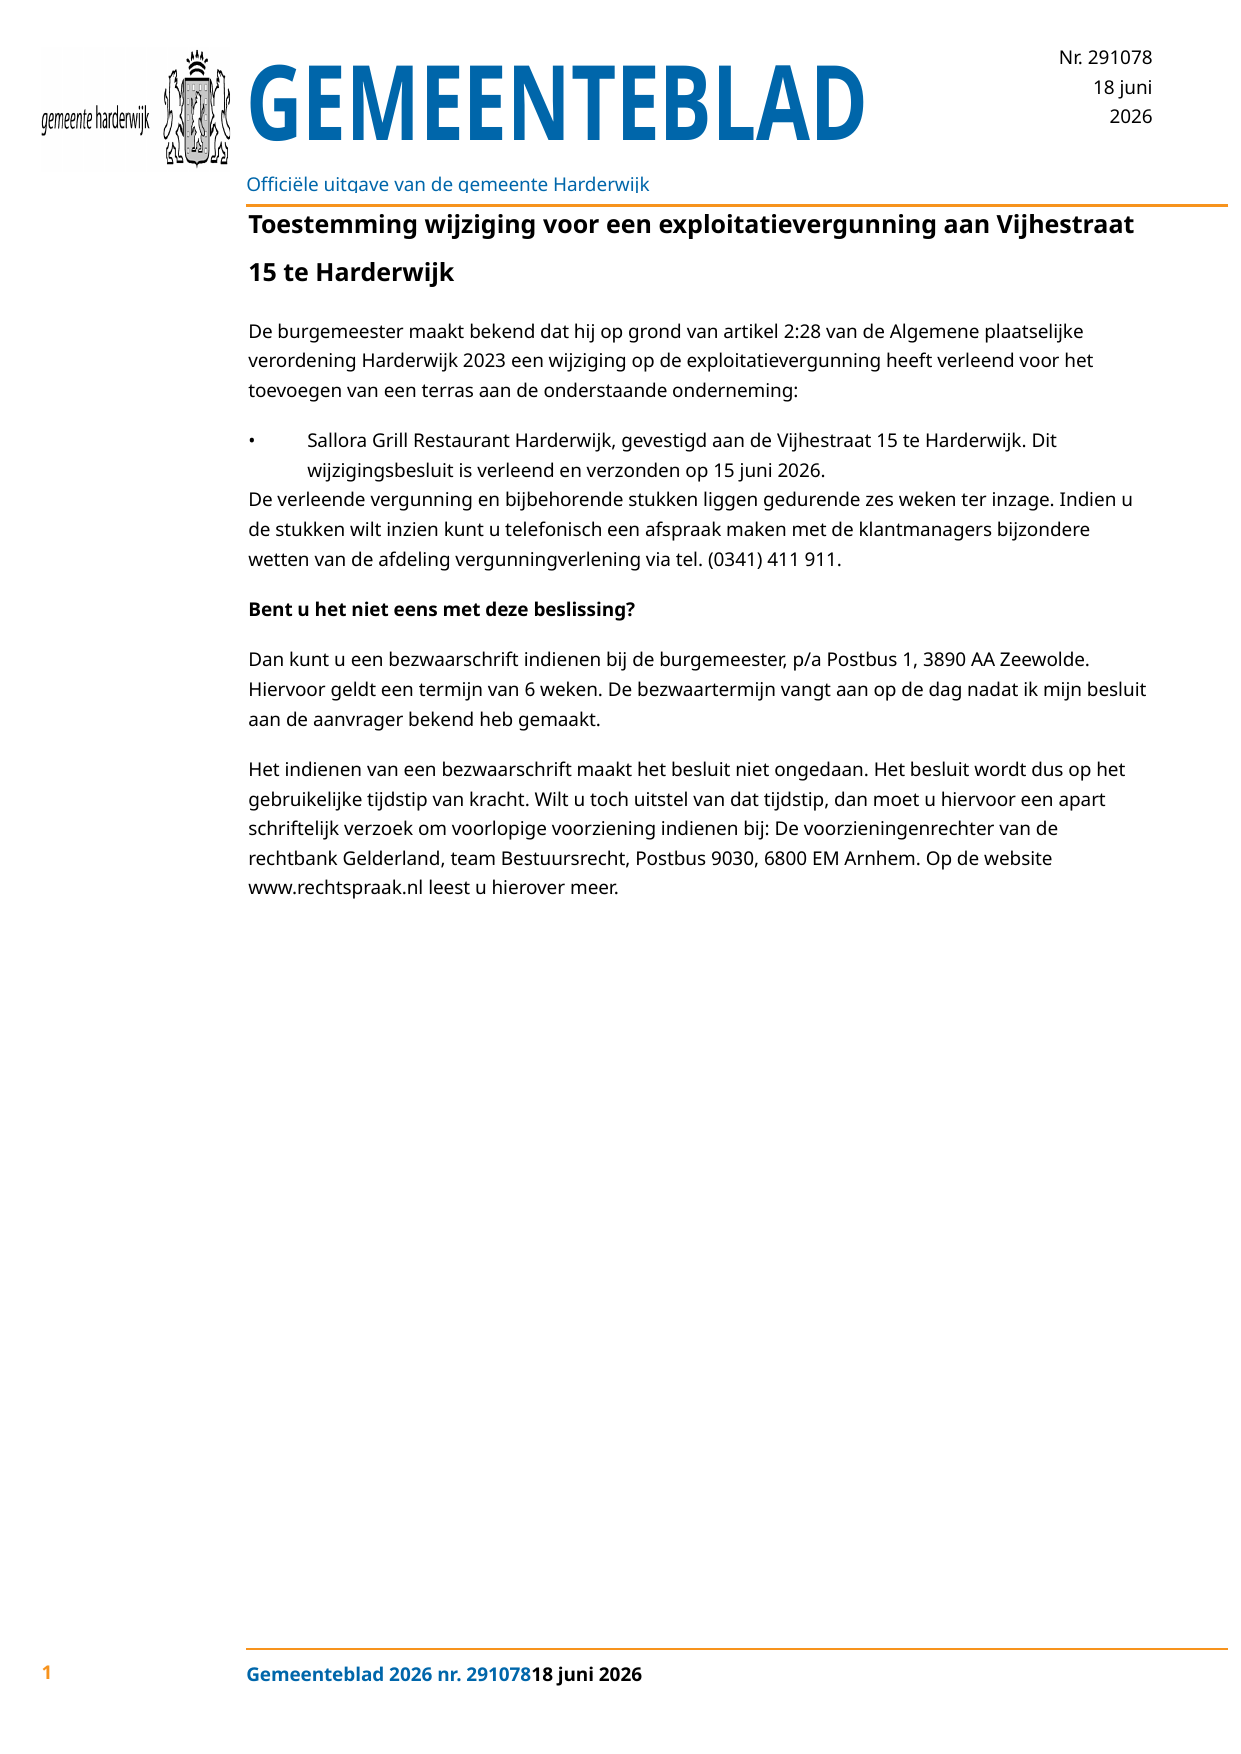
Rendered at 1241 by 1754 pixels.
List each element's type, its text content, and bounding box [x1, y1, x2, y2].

text Toestemming wijziging voor een exploitatievergunning aan Vijhestraat 15 te Harderwijk [248, 207, 1152, 288]
text Bent u het niet eens met deze beslissing? [248, 596, 1152, 622]
text Dan kunt u een bezwaarschrift indienen bij de burgemeester, p/a Postbus 1, 3890 AA Zeewolde. Hiervoor geldt een termijn van 6 weken. De bezwaartermijn vangt aan op de dag nadat ik mijn besluit aan de aanvrager bekend heb gemaakt. [248, 647, 1152, 732]
text De burgemeester maakt bekend dat hij op grond van artikel 2:28 van de Algemene plaatselijke verordening Harderwijk 2023 een wijziging op de exploitatievergunning heeft verleend voor het toevoegen van een terras aan de onderstaande onderneming: [248, 318, 1152, 403]
text De verleende vergunning en bijbehorende stukken liggen gedurende zes weken ter inzage. Indien u de stukken wilt inzien kunt u telefonisch een afspraak maken met de klantmanagers bijzondere wetten van de afdeling vergunningverlening via tel. (0341) 411 911. [248, 487, 1152, 572]
picture [41, 47, 231, 172]
list Sallora Grill Restaurant Harderwijk, gevestigd aan de Vijhestraat 15 te Harderwijk. Dit wijzigingsbesluit is verleend en verzonden op 15 juni 2026. [248, 427, 1152, 483]
text Het indienen van een bezwaarschrift maakt het besluit niet ongedaan. Het besluit wordt dus op het gebruikelijke tijdstip van kracht. Wilt u toch uitstel van dat tijdstip, dan moet u hiervoor een apart schriftelijk verzoek om voorlopige voorziening indienen bij: De voorzieningenrechter van de rechtbank Gelderland, team Bestuursrecht, Postbus 9030, 6800 EM Arnhem. Op de website www.rechtspraak.nl leest u hierover meer. [248, 756, 1152, 900]
